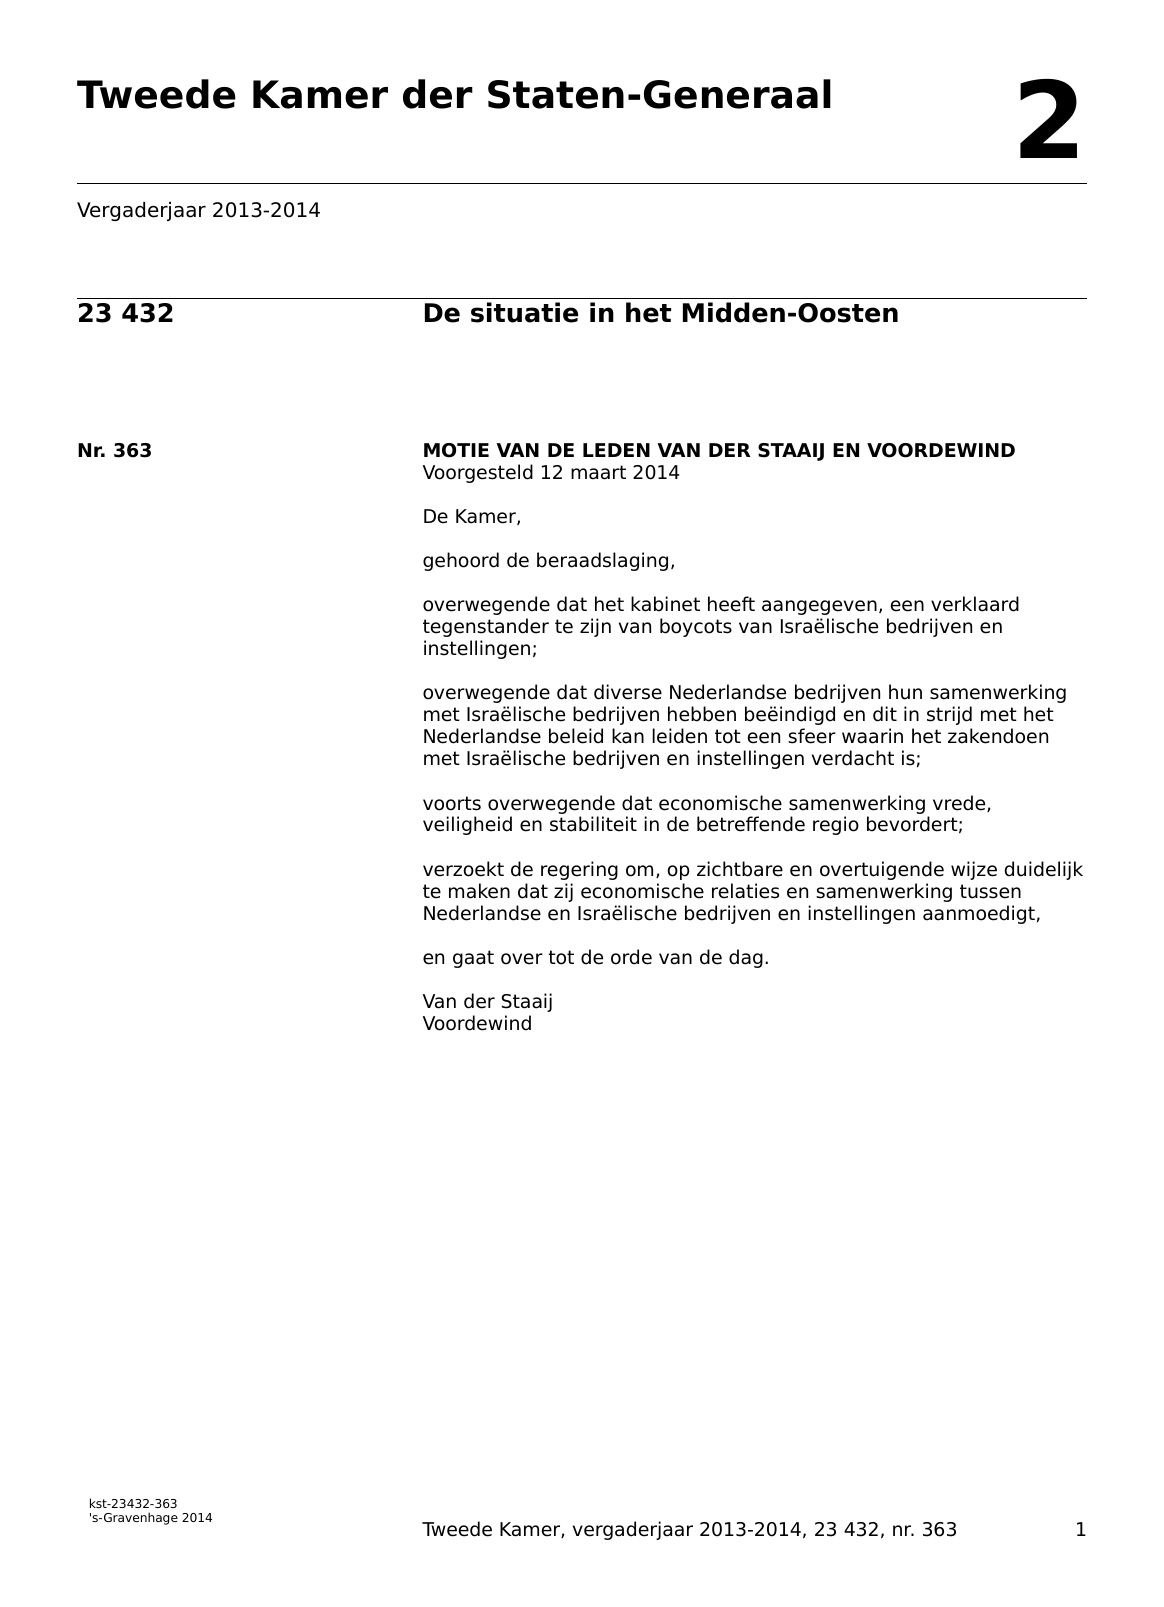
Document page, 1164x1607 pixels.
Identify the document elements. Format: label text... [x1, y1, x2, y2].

table_cell Vergaderjaar 2013-2014 [77, 184, 1087, 298]
text kst-23432-363 [88, 1497, 323, 1511]
text gehoord de beraadslaging, [422, 550, 1087, 572]
text 's-Gravenhage 2014 [88, 1511, 323, 1525]
subtitle 23 432 De situatie in het Midden-Oosten [77, 299, 1087, 329]
text overwegende dat diverse Nederlandse bedrijven hun samenwerking met Israëlische bedrijven hebben beëindigd en dit in strijd met het Nederlandse beleid kan leiden tot een sfeer waarin het zakendoen met Israëlische bedrijven en instellingen verdacht is; [422, 682, 1087, 770]
text Voordewind [422, 1013, 1087, 1035]
text en gaat over tot de orde van de dag. [422, 947, 1087, 969]
text Van der Staaij [422, 991, 1087, 1013]
table_header Tweede Kamer der Staten-Generaal [77, 59, 886, 183]
table_header 2 [886, 59, 1087, 183]
text voorts overwegende dat economische samenwerking vrede, veiligheid en stabiliteit in de betreffende regio bevordert; [422, 792, 1087, 836]
text Voorgesteld 12 maart 2014 [422, 462, 1087, 484]
subtitle Nr. 363 MOTIE VAN DE LEDEN VAN DER STAAIJ EN VOORDEWIND [77, 440, 1087, 462]
text overwegende dat het kabinet heeft aangegeven, een verklaard tegenstander te zijn van boycots van Israëlische bedrijven en instellingen; [422, 594, 1087, 660]
text verzoekt de regering om, op zichtbare en overtuigende wijze duidelijk te maken dat zij economische relaties en samenwerking tussen Nederlandse en Israëlische bedrijven en instellingen aanmoedigt, [422, 858, 1087, 924]
text De Kamer, [422, 506, 1087, 528]
